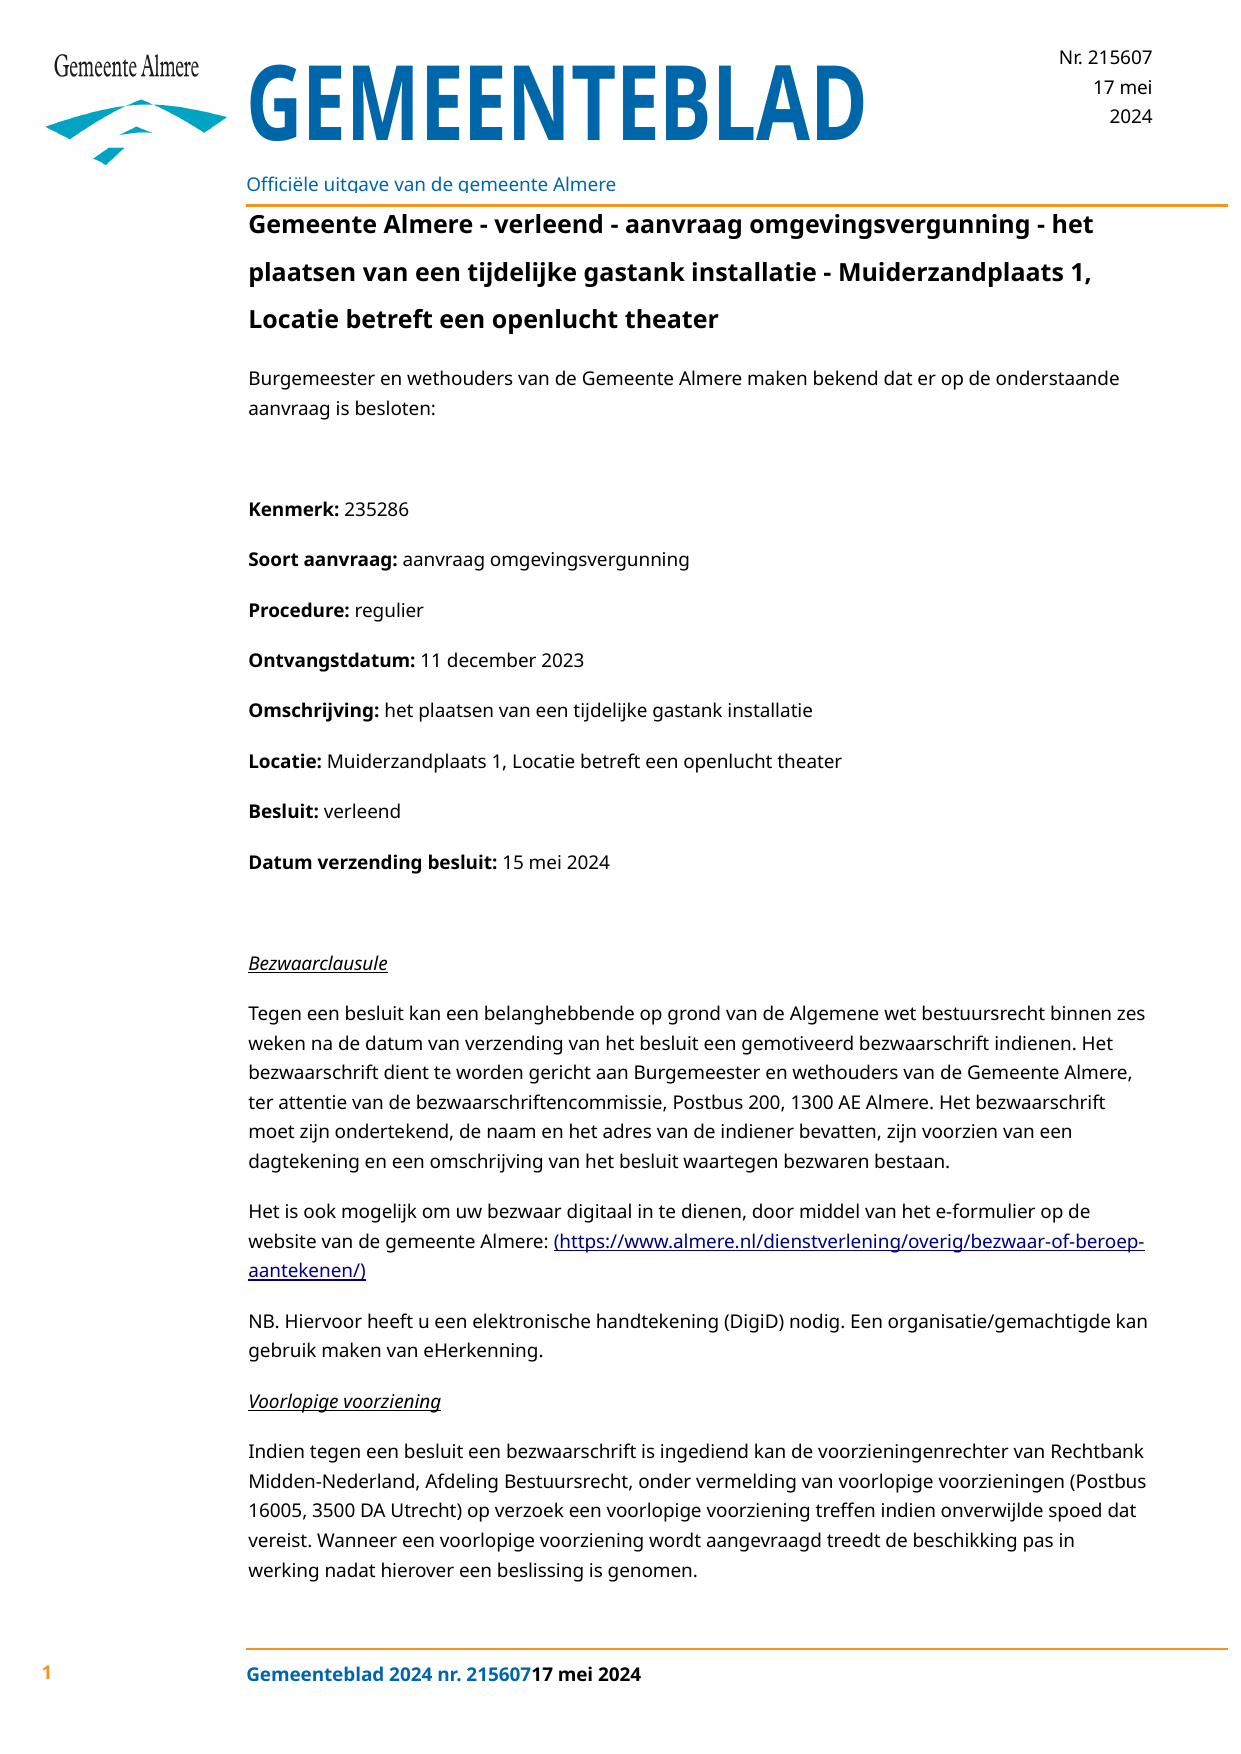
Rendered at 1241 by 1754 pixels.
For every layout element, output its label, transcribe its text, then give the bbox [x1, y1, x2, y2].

text Datum verzending besluit: 15 mei 2024 [248, 849, 1152, 874]
text Indien tegen een besluit een bezwaarschrift is ingediend kan de voorzieningenrechter van Rechtbank Midden-Nederland, Afdeling Bestuursrecht, onder vermelding van voorlopige voorzieningen (Postbus 16005, 3500 DA Utrecht) op verzoek een voorlopige voorziening treffen indien onverwijlde spoed dat vereist. Wanneer een voorlopige voorziening wordt aangevraagd treedt de beschikking pas in werking nadat hierover een beslissing is genomen. [248, 1438, 1152, 1582]
text Soort aanvraag: aanvraag omgevingsvergunning [248, 546, 1152, 572]
text Voorlopige voorziening [248, 1388, 1152, 1414]
text Tegen een besluit kan een belanghebbende op grond van de Algemene wet bestuursrecht binnen zes weken na de datum van verzending van het besluit een gemotiveerd bezwaarschrift indienen. Het bezwaarschrift dient te worden gericht aan Burgemeester en wethouders van de Gemeente Almere, ter attentie van de bezwaarschriftencommissie, Postbus 200, 1300 AE Almere. Het bezwaarschrift moet zijn ondertekend, de naam en het adres van de indiener bevatten, zijn voorzien van een dagtekening en een omschrijving van het besluit waartegen bezwaren bestaan. [248, 1000, 1152, 1174]
text Gemeente Almere - verleend - aanvraag omgevingsvergunning - het plaatsen van een tijdelijke gastank installatie - Muiderzandplaats 1, Locatie betreft een openlucht theater [248, 207, 1152, 336]
text Burgemeester en wethouders van de Gemeente Almere maken bekend dat er op de onderstaande aanvraag is besloten: [248, 366, 1152, 421]
text Bezwaarclausule [248, 950, 1152, 975]
text NB. Hiervoor heeft u een elektronische handtekening (DigiD) nodig. Een organisatie/gemachtigde kan gebruik maken van eHerkenning. [248, 1308, 1152, 1363]
text Locatie: Muiderzandplaats 1, Locatie betreft een openlucht theater [248, 748, 1152, 774]
text Omschrijving: het plaatsen van een tijdelijke gastank installatie [248, 698, 1152, 723]
text Het is ook mogelijk om uw bezwaar digitaal in te dienen, door middel van het e-formulier op de website van de gemeente Almere: (https://www.almere.nl/dienstverlening/overig/bezwaar-of-beroep-aantekenen/) [248, 1198, 1152, 1283]
text Besluit: verleend [248, 798, 1152, 824]
text Procedure: regulier [248, 597, 1152, 622]
text Kenmerk: 235286 [248, 496, 1152, 522]
picture [41, 47, 231, 172]
text Ontvangstdatum: 11 december 2023 [248, 647, 1152, 673]
